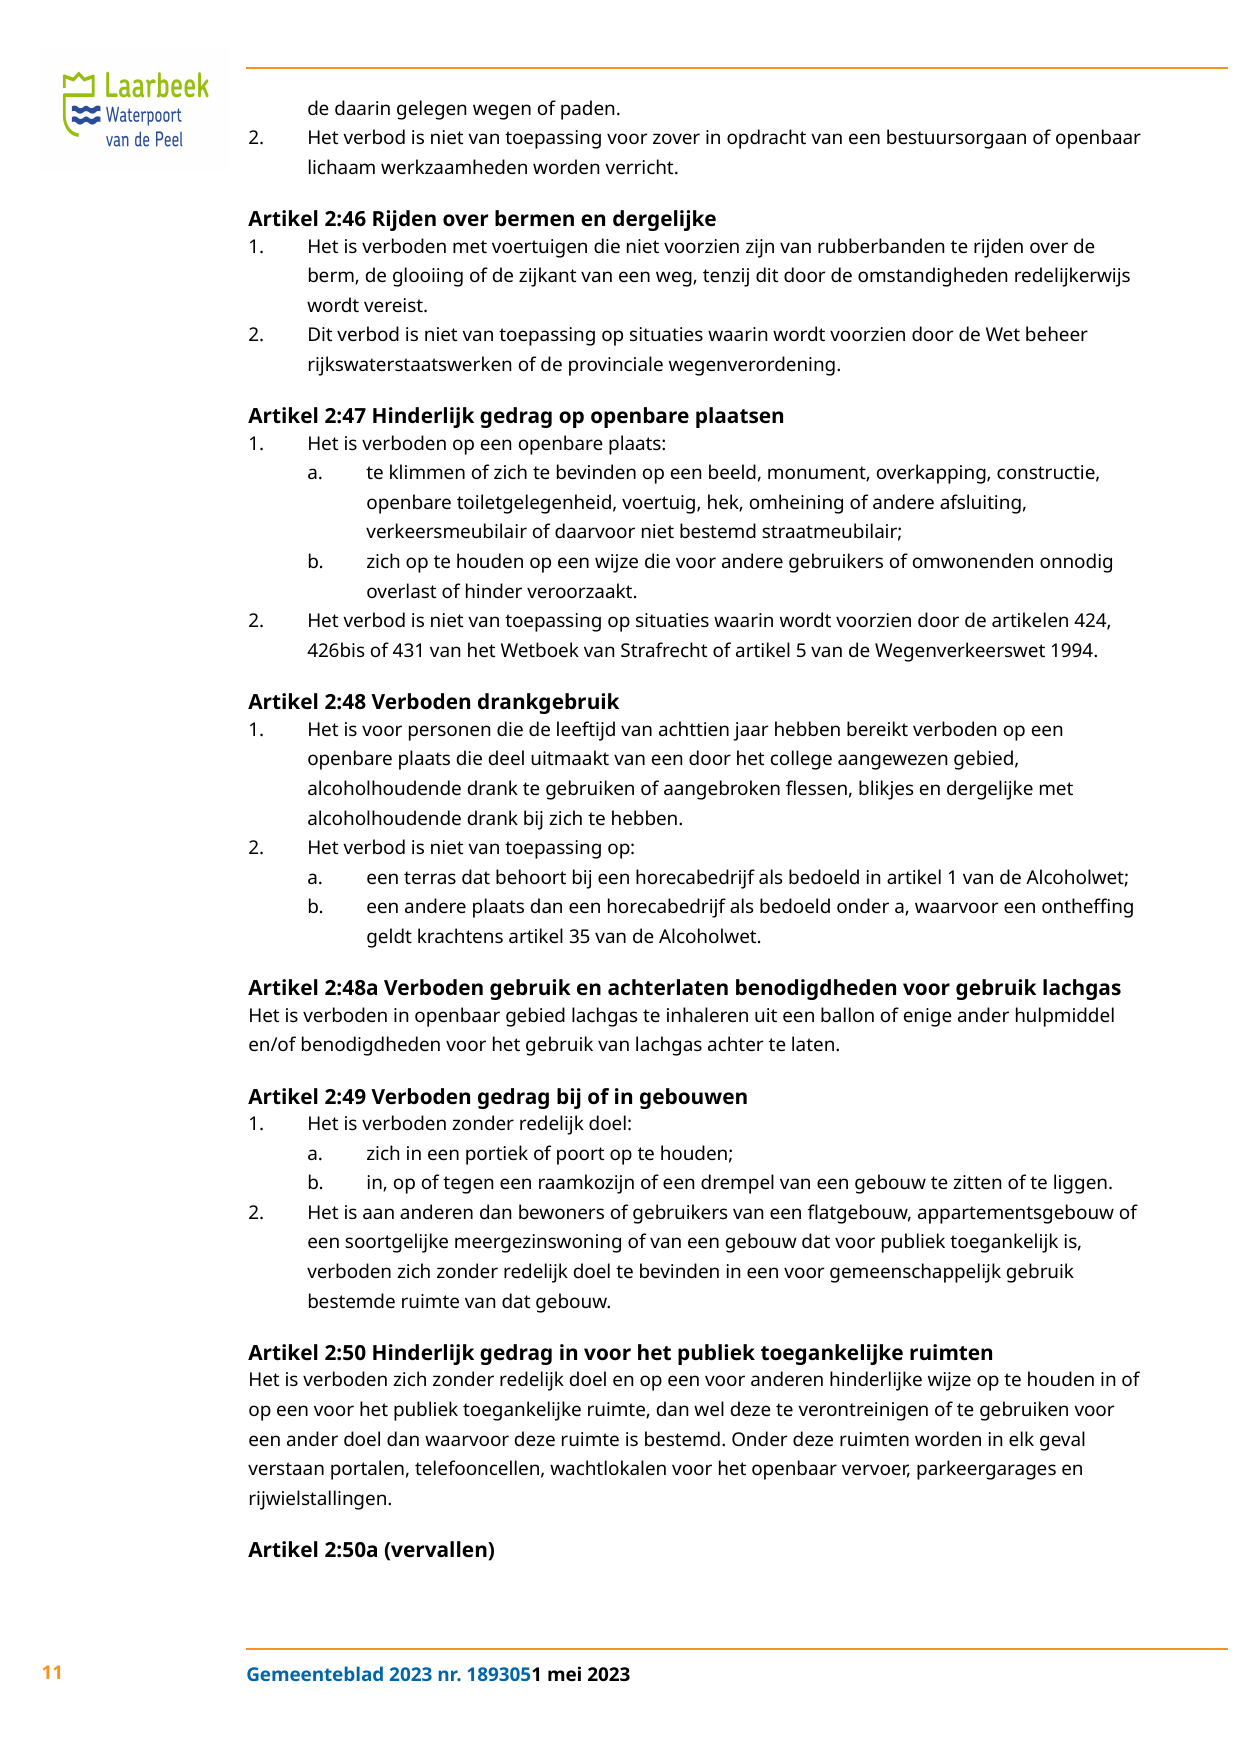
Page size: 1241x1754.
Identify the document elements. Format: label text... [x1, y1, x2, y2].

list Het verbod is niet van toepassing voor zover in opdracht van een bestuursorgaan of openbaar lichaam werkzaamheden worden verricht. [248, 124, 1152, 180]
text Artikel 2:48a Verboden gebruik en achterlaten benodigdheden voor gebruik lachgas [248, 973, 1152, 1002]
list Dit verbod is niet van toepassing op situaties waarin wordt voorzien door de Wet beheer rijkswaterstaatswerken of de provinciale wegenverordening. [248, 322, 1152, 377]
list Het is verboden met voertuigen die niet voorzien zijn van rubberbanden te rijden over de berm, de glooiing of de zijkant van een weg, tenzij dit door de omstandigheden redelijkerwijs wordt vereist. [248, 233, 1152, 318]
list zich in een portiek of poort op te houden; [307, 1140, 1152, 1166]
list een terras dat behoort bij een horecabedrijf als bedoeld in artikel 1 van de Alcoholwet; [307, 864, 1152, 889]
text Artikel 2:50 Hinderlijk gedrag in voor het publiek toegankelijke ruimten [248, 1338, 1152, 1367]
list in, op of tegen een raamkozijn of een drempel van een gebouw te zitten of te liggen. [307, 1169, 1152, 1195]
text Het is verboden zich zonder redelijk doel en op een voor anderen hinderlijke wijze op te houden in of op een voor het publiek toegankelijke ruimte, dan wel deze te verontreinigen of te gebruiken voor een ander doel dan waarvoor deze ruimte is bestemd. Onder deze ruimten worden in elk geval verstaan portalen, telefooncellen, wachtlokalen voor het openbaar vervoer, parkeergarages en rijwielstallingen. [248, 1367, 1152, 1511]
list Het verbod is niet van toepassing op situaties waarin wordt voorzien door de artikelen 424, 426bis of 431 van het Wetboek van Strafrecht of artikel 5 van de Wegenverkeerswet 1994. [248, 607, 1152, 663]
list zich op te houden op een wijze die voor andere gebruikers of omwonenden onnodig overlast of hinder veroorzaakt. [307, 548, 1152, 604]
text Artikel 2:46 Rijden over bermen en dergelijke [248, 204, 1152, 233]
text Het is verboden in openbaar gebied lachgas te inhaleren uit een ballon of enige ander hulpmiddel en/of benodigdheden voor het gebruik van lachgas achter te laten. [248, 1002, 1152, 1057]
list Het verbod is niet van toepassing op: [248, 834, 1152, 860]
list Het is verboden op een openbare plaats: [248, 430, 1152, 456]
text Artikel 2:47 Hinderlijk gedrag op openbare plaatsen [248, 402, 1152, 430]
picture [41, 47, 231, 172]
list Het is aan anderen dan bewoners of gebruikers van een flatgebouw, appartementsgebouw of een soortgelijke meergezinswoning of van een gebouw dat voor publiek toegankelijk is, verboden zich zonder redelijk doel te bevinden in een voor gemeenschappelijk gebruik bestemde ruimte van dat gebouw. [248, 1199, 1152, 1313]
list Het is verboden zonder redelijk doel: [248, 1110, 1152, 1136]
list de daarin gelegen wegen of paden. [248, 95, 1152, 121]
list te klimmen of zich te bevinden op een beeld, monument, overkapping, constructie, openbare toiletgelegenheid, voertuig, hek, omheining of andere afsluiting, verkeersmeubilair of daarvoor niet bestemd straatmeubilair; [307, 459, 1152, 544]
text Artikel 2:48 Verboden drankgebruik [248, 687, 1152, 716]
list een andere plaats dan een horecabedrijf als bedoeld onder a, waarvoor een ontheffing geldt krachtens artikel 35 van de Alcoholwet. [307, 893, 1152, 949]
list Het is voor personen die de leeftijd van achttien jaar hebben bereikt verboden op een openbare plaats die deel uitmaakt van een door het college aangewezen gebied, alcoholhoudende drank te gebruiken of aangebroken flessen, blikjes en dergelijke met alcoholhoudende drank bij zich te hebben. [248, 716, 1152, 830]
text Artikel 2:49 Verboden gedrag bij of in gebouwen [248, 1082, 1152, 1110]
text Artikel 2:50a (vervallen) [248, 1535, 1152, 1564]
